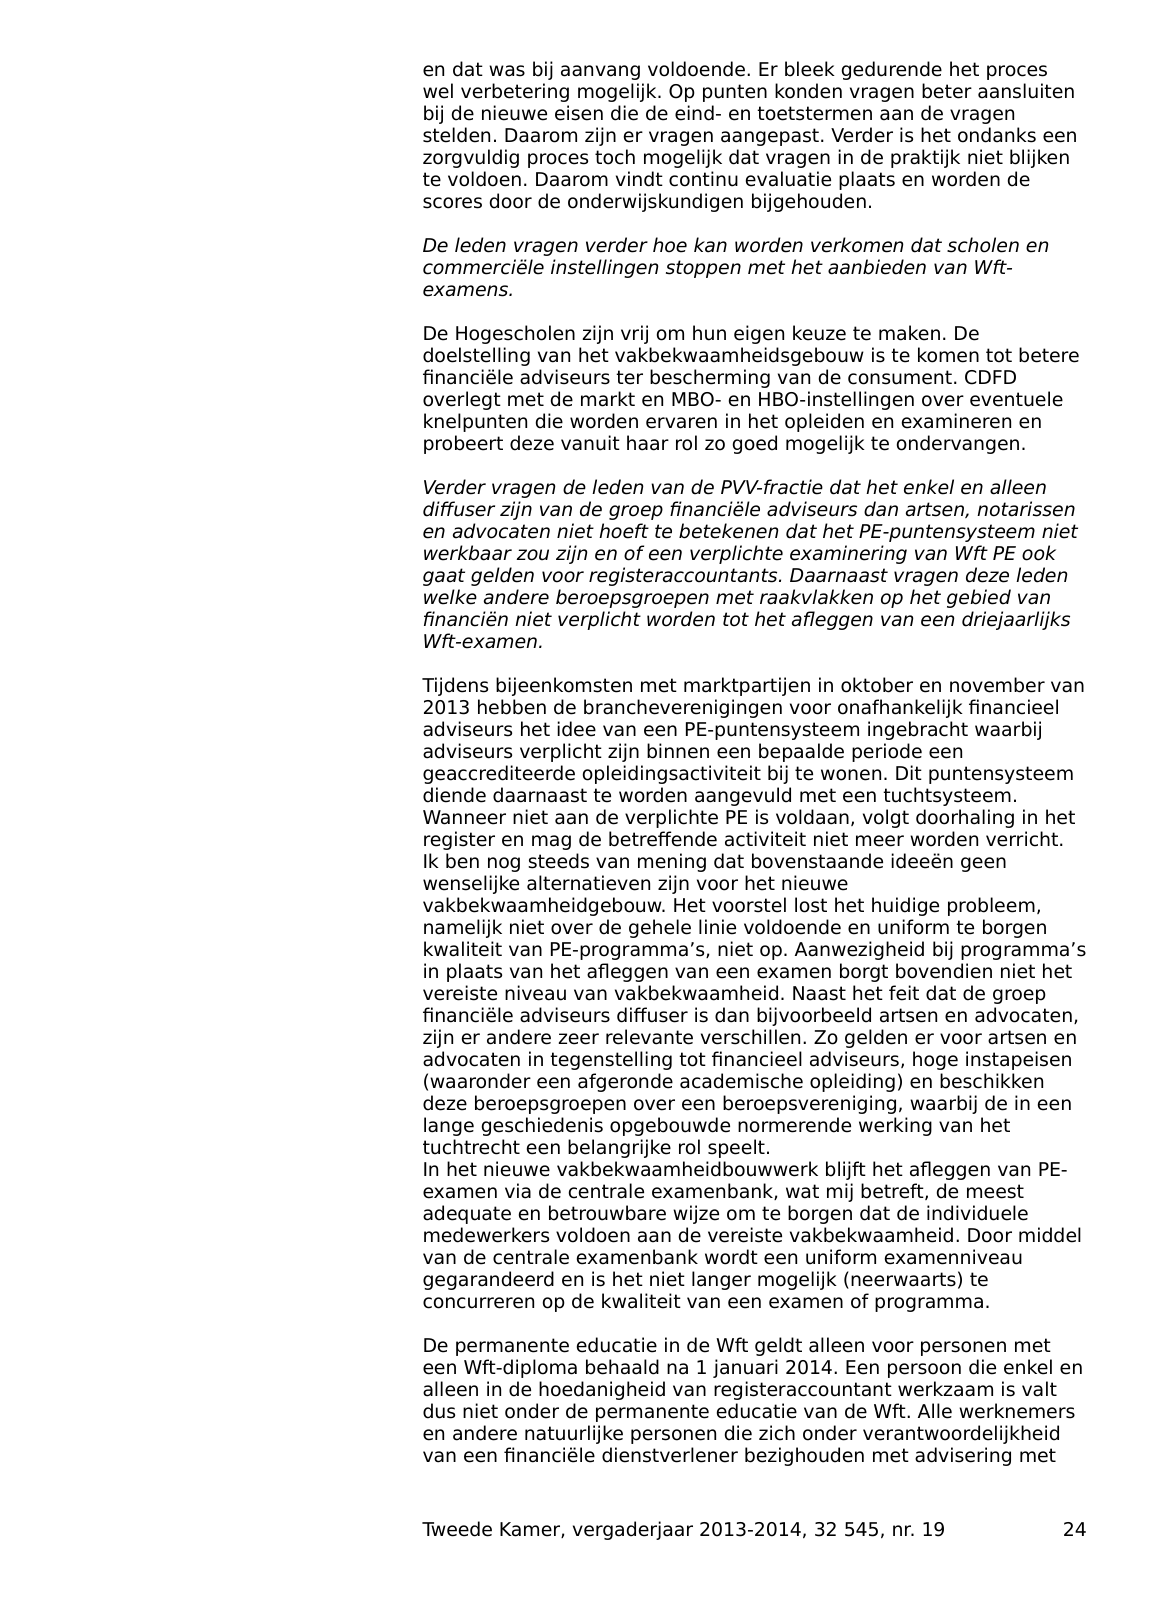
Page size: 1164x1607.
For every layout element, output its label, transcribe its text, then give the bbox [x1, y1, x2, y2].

text De leden vragen verder hoe kan worden verkomen dat scholen en commerciële instellingen stoppen met het aanbieden van Wft-examens. [422, 235, 1087, 301]
text Tijdens bijeenkomsten met marktpartijen in oktober en november van 2013 hebben de brancheverenigingen voor onafhankelijk financieel adviseurs het idee van een PE-puntensysteem ingebracht waarbij adviseurs verplicht zijn binnen een bepaalde periode een geaccrediteerde opleidingsactiviteit bij te wonen. Dit puntensysteem diende daarnaast te worden aangevuld met een tuchtsysteem. Wanneer niet aan de verplichte PE is voldaan, volgt doorhaling in het register en mag de betreffende activiteit niet meer worden verricht. [422, 675, 1087, 851]
text De permanente educatie in de Wft geldt alleen voor personen met een Wft-diploma behaald na 1 januari 2014. Een persoon die enkel en alleen in de hoedanigheid van registeraccountant werkzaam is valt dus niet onder de permanente educatie van de Wft. Alle werknemers en andere natuurlijke personen die zich onder verantwoordelijkheid van een financiële dienstverlener bezighouden met advisering met [422, 1335, 1087, 1467]
text en dat was bij aanvang voldoende. Er bleek gedurende het proces wel verbetering mogelijk. Op punten konden vragen beter aansluiten bij de nieuwe eisen die de eind- en toetstermen aan de vragen stelden. Daarom zijn er vragen aangepast. Verder is het ondanks een zorgvuldig proces toch mogelijk dat vragen in de praktijk niet blijken te voldoen. Daarom vindt continu evaluatie plaats en worden de scores door de onderwijskundigen bijgehouden. [422, 59, 1087, 213]
text Ik ben nog steeds van mening dat bovenstaande ideeën geen wenselijke alternatieven zijn voor het nieuwe vakbekwaamheidgebouw. Het voorstel lost het huidige probleem, namelijk niet over de gehele linie voldoende en uniform te borgen kwaliteit van PE-programma’s, niet op. Aanwezigheid bij programma’s in plaats van het afleggen van een examen borgt bovendien niet het vereiste niveau van vakbekwaamheid. Naast het feit dat de groep financiële adviseurs diffuser is dan bijvoorbeeld artsen en advocaten, zijn er andere zeer relevante verschillen. Zo gelden er voor artsen en advocaten in tegenstelling tot financieel adviseurs, hoge instapeisen (waaronder een afgeronde academische opleiding) en beschikken deze beroepsgroepen over een beroepsvereniging, waarbij de in een lange geschiedenis opgebouwde normerende werking van het tuchtrecht een belangrijke rol speelt. [422, 851, 1087, 1159]
text De Hogescholen zijn vrij om hun eigen keuze te maken. De doelstelling van het vakbekwaamheidsgebouw is te komen tot betere financiële adviseurs ter bescherming van de consument. CDFD overlegt met de markt en MBO- en HBO-instellingen over eventuele knelpunten die worden ervaren in het opleiden en examineren en probeert deze vanuit haar rol zo goed mogelijk te ondervangen. [422, 323, 1087, 455]
text Verder vragen de leden van de PVV-fractie dat het enkel en alleen diffuser zijn van de groep financiële adviseurs dan artsen, notarissen en advocaten niet hoeft te betekenen dat het PE-puntensysteem niet werkbaar zou zijn en of een verplichte examinering van Wft PE ook gaat gelden voor registeraccountants. Daarnaast vragen deze leden welke andere beroepsgroepen met raakvlakken op het gebied van financiën niet verplicht worden tot het afleggen van een driejaarlijks Wft-examen. [422, 477, 1087, 653]
text In het nieuwe vakbekwaamheidbouwwerk blijft het afleggen van PE-examen via de centrale examenbank, wat mij betreft, de meest adequate en betrouwbare wijze om te borgen dat de individuele medewerkers voldoen aan de vereiste vakbekwaamheid. Door middel van de centrale examenbank wordt een uniform examenniveau gegarandeerd en is het niet langer mogelijk (neerwaarts) te concurreren op de kwaliteit van een examen of programma. [422, 1159, 1087, 1313]
